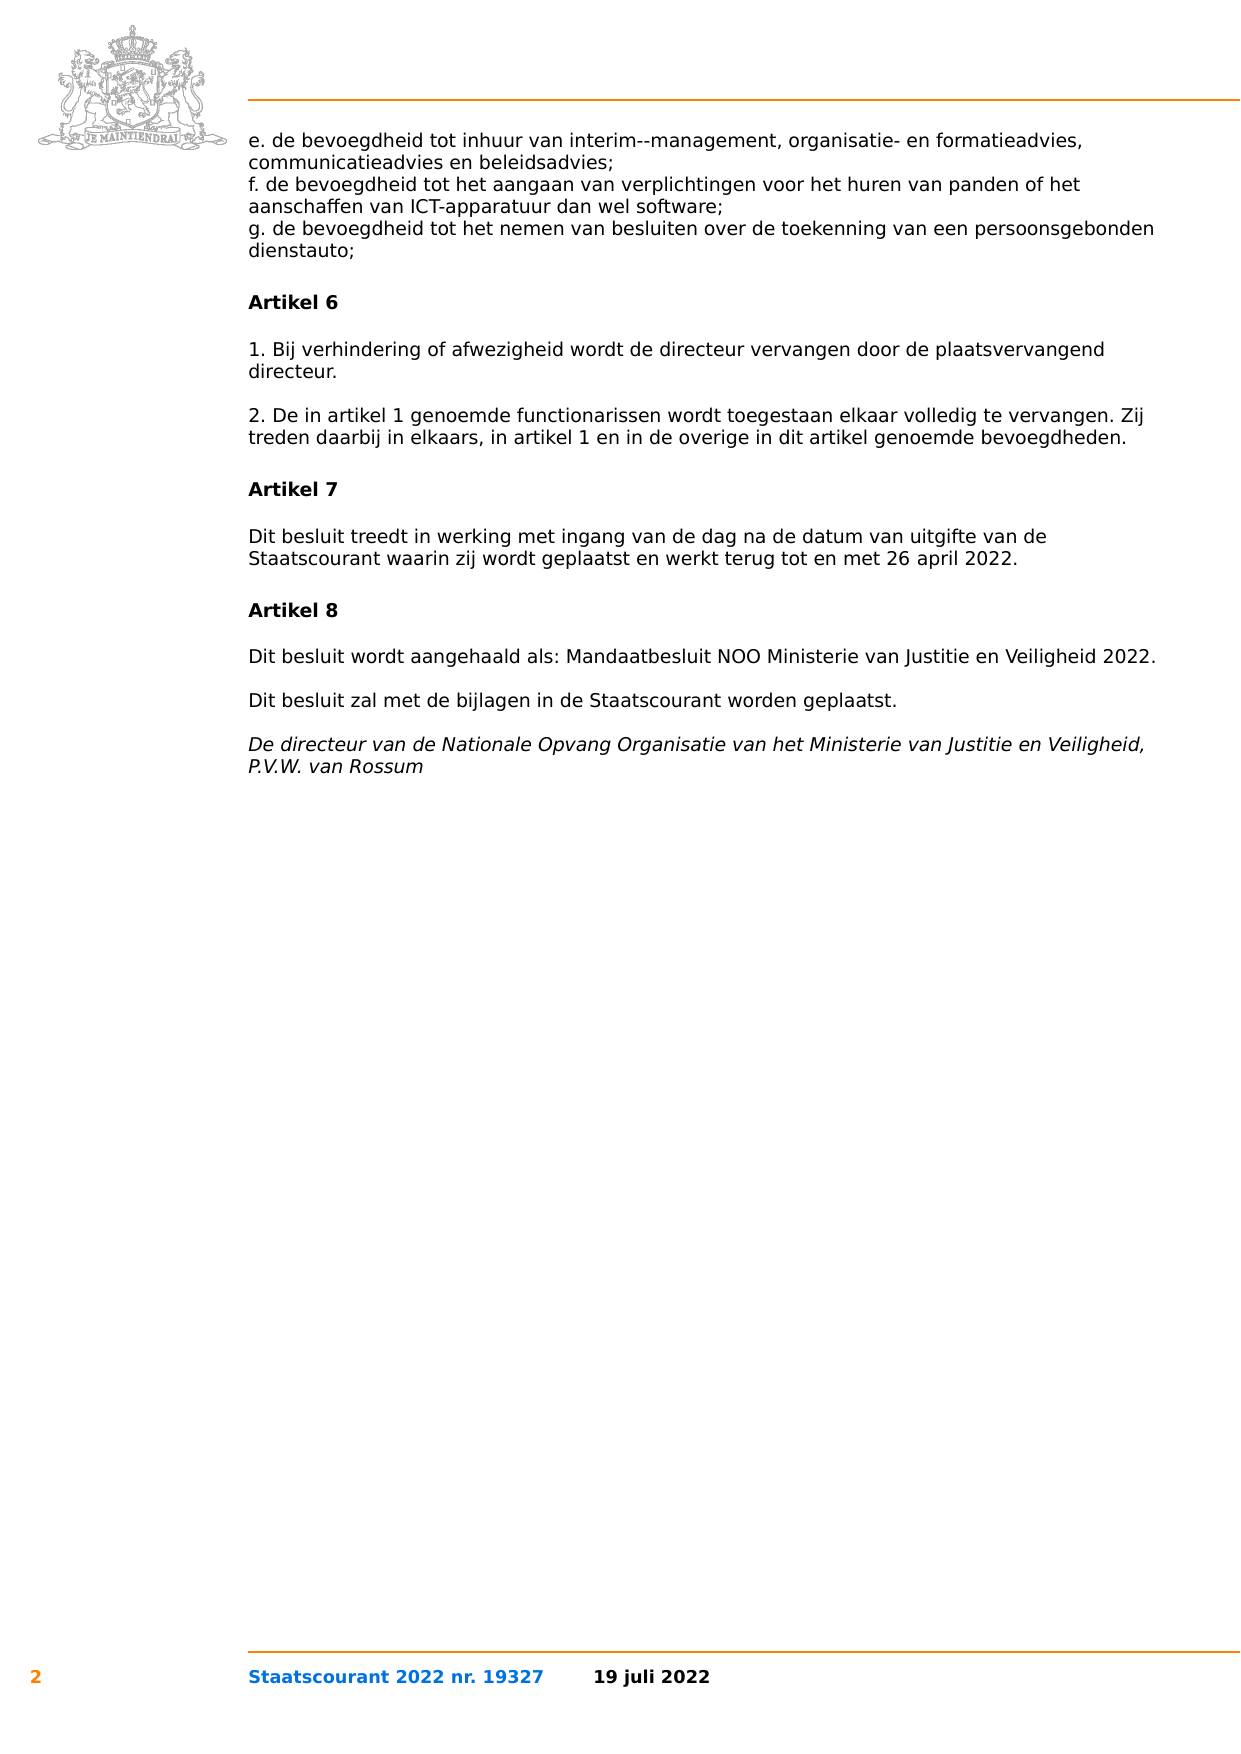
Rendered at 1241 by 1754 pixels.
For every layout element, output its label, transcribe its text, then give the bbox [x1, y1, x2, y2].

text Dit besluit treedt in werking met ingang van de dag na de datum van uitgifte van de Staatscourant waarin zij wordt geplaatst en werkt terug tot en met 26 april 2022. [248, 526, 1163, 569]
text De directeur van de Nationale Opvang Organisatie van het Ministerie van Justitie en Veiligheid, P.V.W. van Rossum [248, 734, 1163, 778]
subtitle Artikel 6 [248, 292, 1163, 314]
text 1. Bij verhindering of afwezigheid wordt de directeur vervangen door de plaatsvervangend directeur. [248, 339, 1163, 383]
text 2. De in artikel 1 genoemde functionarissen wordt toegestaan elkaar volledig te vervangen. Zij treden daarbij in elkaars, in artikel 1 en in de overige in dit artikel genoemde bevoegdheden. [248, 404, 1163, 448]
text e. de bevoegdheid tot inhuur van interim--management, organisatie- en formatieadvies, communicatieadvies en beleidsadvies; [248, 130, 1163, 174]
subtitle Artikel 7 [248, 478, 1163, 501]
text Dit besluit wordt aangehaald als: Mandaatbesluit NOO Ministerie van Justitie en Veiligheid 2022. [248, 646, 1163, 668]
text f. de bevoegdheid tot het aangaan van verplichtingen voor het huren van panden of het aanschaffen van ICT-apparatuur dan wel software; [248, 174, 1163, 218]
subtitle Artikel 8 [248, 599, 1163, 621]
text Dit besluit zal met de bijlagen in de Staatscourant worden geplaatst. [248, 690, 1163, 712]
picture [38, 25, 227, 150]
text g. de bevoegdheid tot het nemen van besluiten over de toekenning van een persoonsgebonden dienstauto; [248, 218, 1163, 262]
